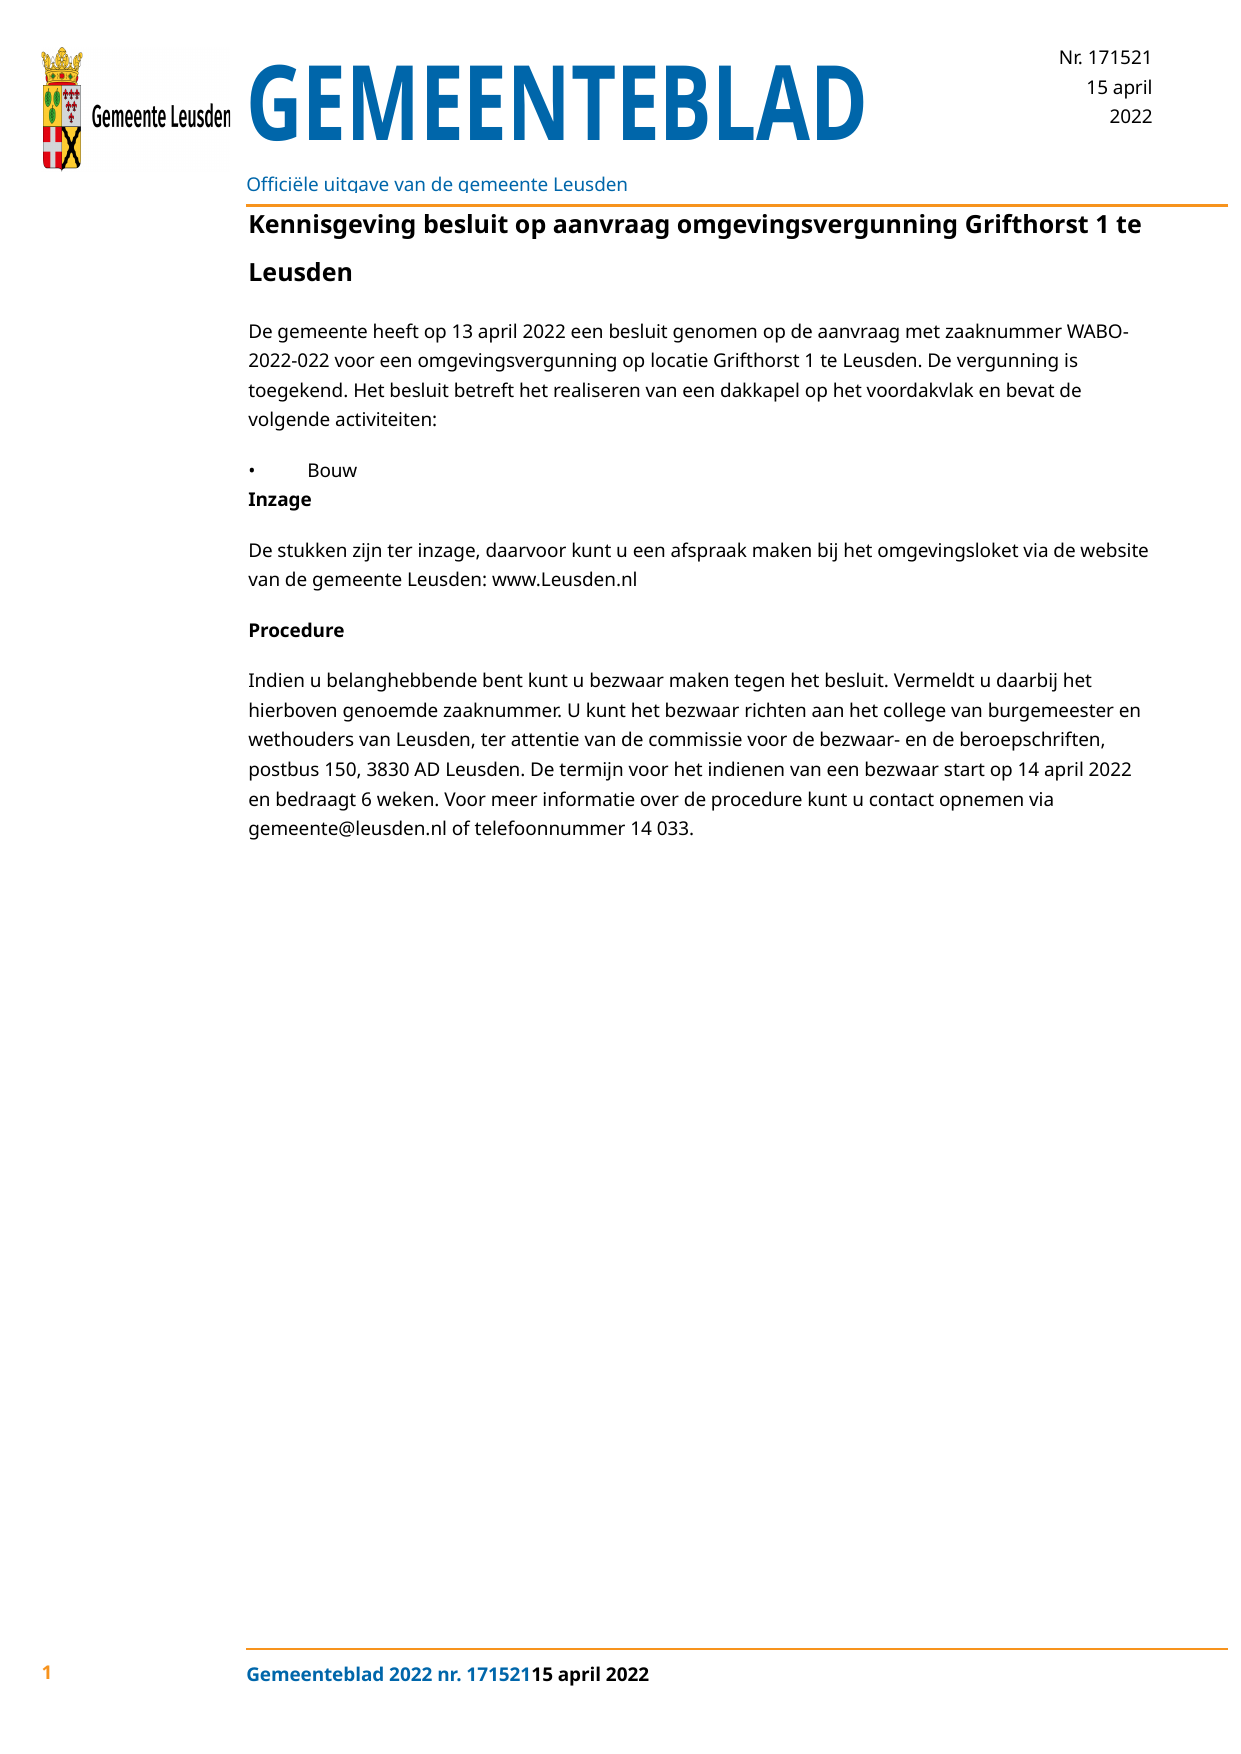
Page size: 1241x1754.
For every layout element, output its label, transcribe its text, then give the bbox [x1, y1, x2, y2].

text Procedure [248, 617, 1152, 643]
list Bouw [248, 457, 1152, 483]
picture [41, 47, 231, 172]
text Indien u belanghebbende bent kunt u bezwaar maken tegen het besluit. Vermeldt u daarbij het hierboven genoemde zaaknummer. U kunt het bezwaar richten aan het college van burgemeester en wethouders van Leusden, ter attentie van de commissie voor de bezwaar- en de beroepschriften, postbus 150, 3830 AD Leusden. De termijn voor het indienen van een bezwaar start op 14 april 2022 en bedraagt 6 weken. Voor meer informatie over de procedure kunt u contact opnemen via gemeente@leusden.nl of telefoonnummer 14 033. [248, 667, 1152, 841]
text Kennisgeving besluit op aanvraag omgevingsvergunning Grifthorst 1 te Leusden [248, 207, 1152, 288]
text Inzage [248, 487, 1152, 512]
text De gemeente heeft op 13 april 2022 een besluit genomen op de aanvraag met zaaknummer WABO-2022-022 voor een omgevingsvergunning op locatie Grifthorst 1 te Leusden. De vergunning is toegekend. Het besluit betreft het realiseren van een dakkapel op het voordakvlak en bevat de volgende activiteiten: [248, 318, 1152, 432]
text De stukken zijn ter inzage, daarvoor kunt u een afspraak maken bij het omgevingsloket via de website van de gemeente Leusden: www.Leusden.nl [248, 537, 1152, 592]
